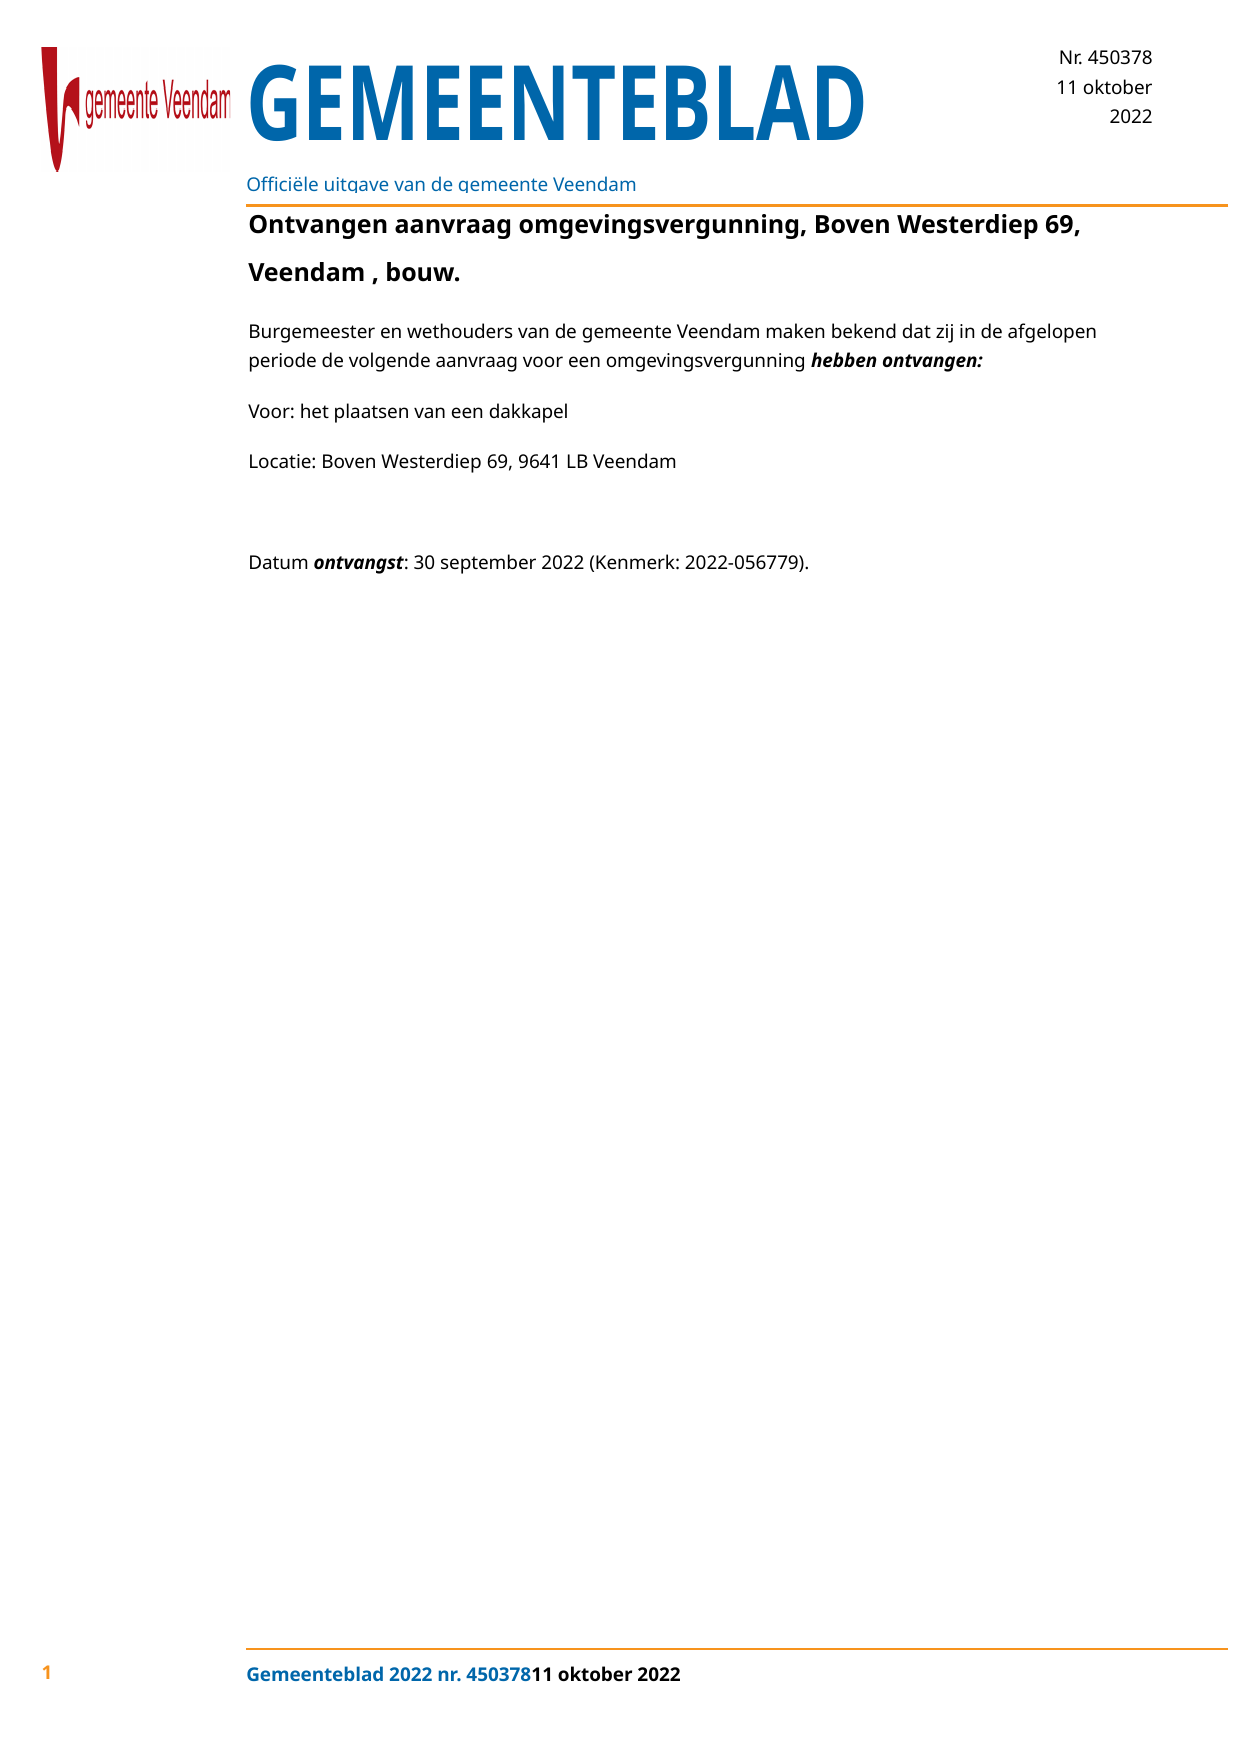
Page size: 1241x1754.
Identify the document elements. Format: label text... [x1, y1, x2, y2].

picture [41, 47, 231, 172]
text Locatie: Boven Westerdiep 69, 9641 LB Veendam [248, 448, 1152, 474]
text Voor: het plaatsen van een dakkapel [248, 398, 1152, 424]
text Ontvangen aanvraag omgevingsvergunning, Boven Westerdiep 69, Veendam , bouw. [248, 207, 1152, 288]
text Burgemeester en wethouders van de gemeente Veendam maken bekend dat zij in de afgelopen periode de volgende aanvraag voor een omgevingsvergunning hebben ontvangen: [248, 318, 1152, 373]
text Datum ontvangst: 30 september 2022 (Kenmerk: 2022-056779). [248, 549, 1152, 575]
